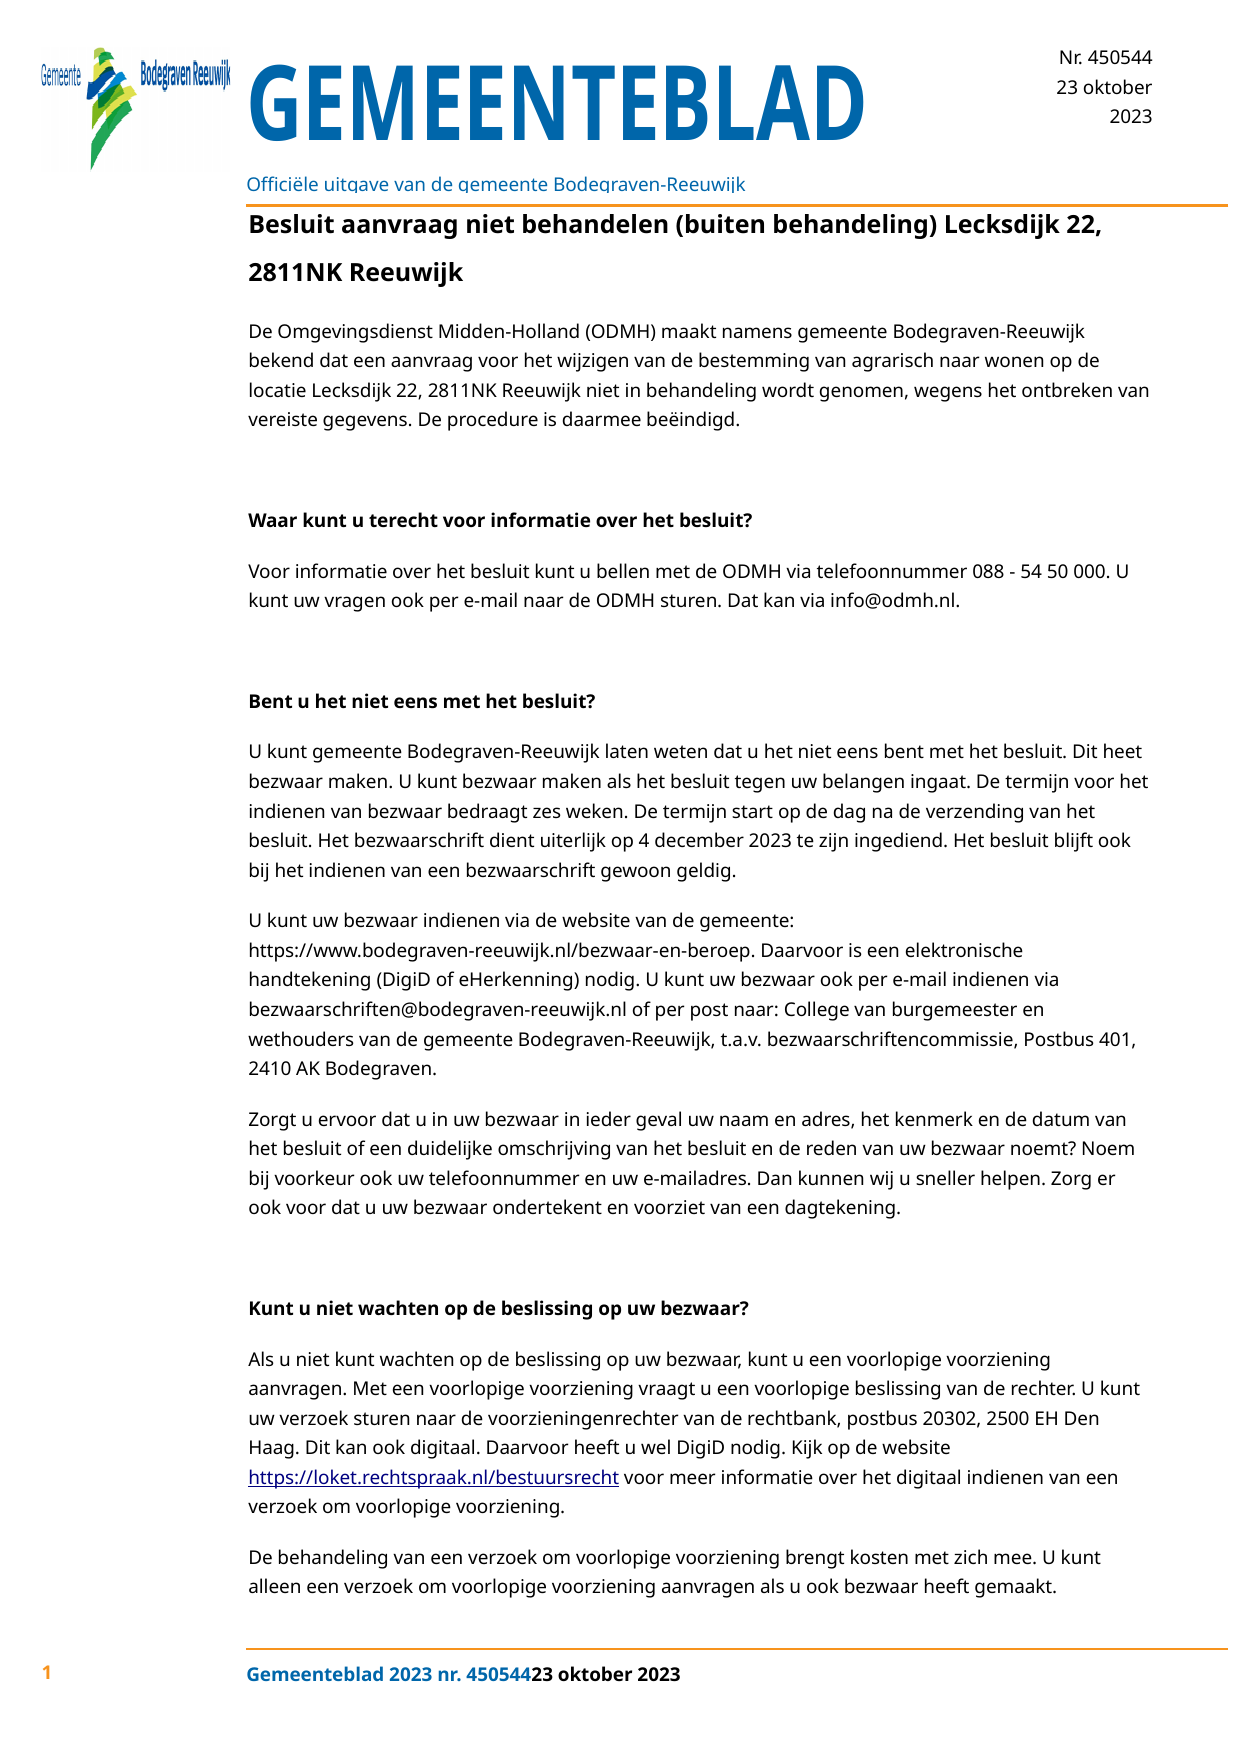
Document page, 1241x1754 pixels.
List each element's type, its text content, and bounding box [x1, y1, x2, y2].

text U kunt uw bezwaar indienen via de website van de gemeente: https://www.bodegraven-reeuwijk.nl/bezwaar-en-beroep. Daarvoor is een elektronische handtekening (DigiD of eHerkenning) nodig. U kunt uw bezwaar ook per e-mail indienen via bezwaarschriften@bodegraven-reeuwijk.nl of per post naar: College van burgemeester en wethouders van de gemeente Bodegraven-Reeuwijk, t.a.v. bezwaarschriftencommissie, Postbus 401, 2410 AK Bodegraven. [248, 907, 1152, 1081]
text De Omgevingsdienst Midden-Holland (ODMH) maakt namens gemeente Bodegraven-Reeuwijk bekend dat een aanvraag voor het wijzigen van de bestemming van agrarisch naar wonen op de locatie Lecksdijk 22, 2811NK Reeuwijk niet in behandeling wordt genomen, wegens het ontbreken van vereiste gegevens. De procedure is daarmee beëindigd. [248, 318, 1152, 432]
text Bent u het niet eens met het besluit? [248, 688, 1152, 714]
text Voor informatie over het besluit kunt u bellen met de ODMH via telefoonnummer 088 - 54 50 000. U kunt uw vragen ook per e-mail naar de ODMH sturen. Dat kan via info@odmh.nl. [248, 558, 1152, 613]
text Waar kunt u terecht voor informatie over het besluit? [248, 507, 1152, 533]
text Als u niet kunt wachten op de beslissing op uw bezwaar, kunt u een voorlopige voorziening aanvragen. Met een voorlopige voorziening vraagt u een voorlopige beslissing van de rechter. U kunt uw verzoek sturen naar de voorzieningenrechter van de rechtbank, postbus 20302, 2500 EH Den Haag. Dit kan ook digitaal. Daarvoor heeft u wel DigiD nodig. Kijk op de website https://loket.rechtspraak.nl/bestuursrecht voor meer informatie over het digitaal indienen van een verzoek om voorlopige voorziening. [248, 1346, 1152, 1519]
text Besluit aanvraag niet behandelen (buiten behandeling) Lecksdijk 22, 2811NK Reeuwijk [248, 207, 1152, 288]
text Kunt u niet wachten op de beslissing op uw bezwaar? [248, 1295, 1152, 1321]
text U kunt gemeente Bodegraven-Reeuwijk laten weten dat u het niet eens bent met het besluit. Dit heet bezwaar maken. U kunt bezwaar maken als het besluit tegen uw belangen ingaat. De termijn voor het indienen van bezwaar bedraagt zes weken. De termijn start op de dag na de verzending van het besluit. Het bezwaarschrift dient uiterlijk op 4 december 2023 te zijn ingediend. Het besluit blijft ook bij het indienen van een bezwaarschrift gewoon geldig. [248, 739, 1152, 883]
text Zorgt u ervoor dat u in uw bezwaar in ieder geval uw naam en adres, het kenmerk en de datum van het besluit of een duidelijke omschrijving van het besluit en de reden van uw bezwaar noemt? Noem bij voorkeur ook uw telefoonnummer en uw e-mailadres. Dan kunnen wij u sneller helpen. Zorg er ook voor dat u uw bezwaar ondertekent en voorziet van een dagtekening. [248, 1106, 1152, 1220]
picture [41, 47, 231, 172]
text De behandeling van een verzoek om voorlopige voorziening brengt kosten met zich mee. U kunt alleen een verzoek om voorlopige voorziening aanvragen als u ook bezwaar heeft gemaakt. [248, 1544, 1152, 1599]
